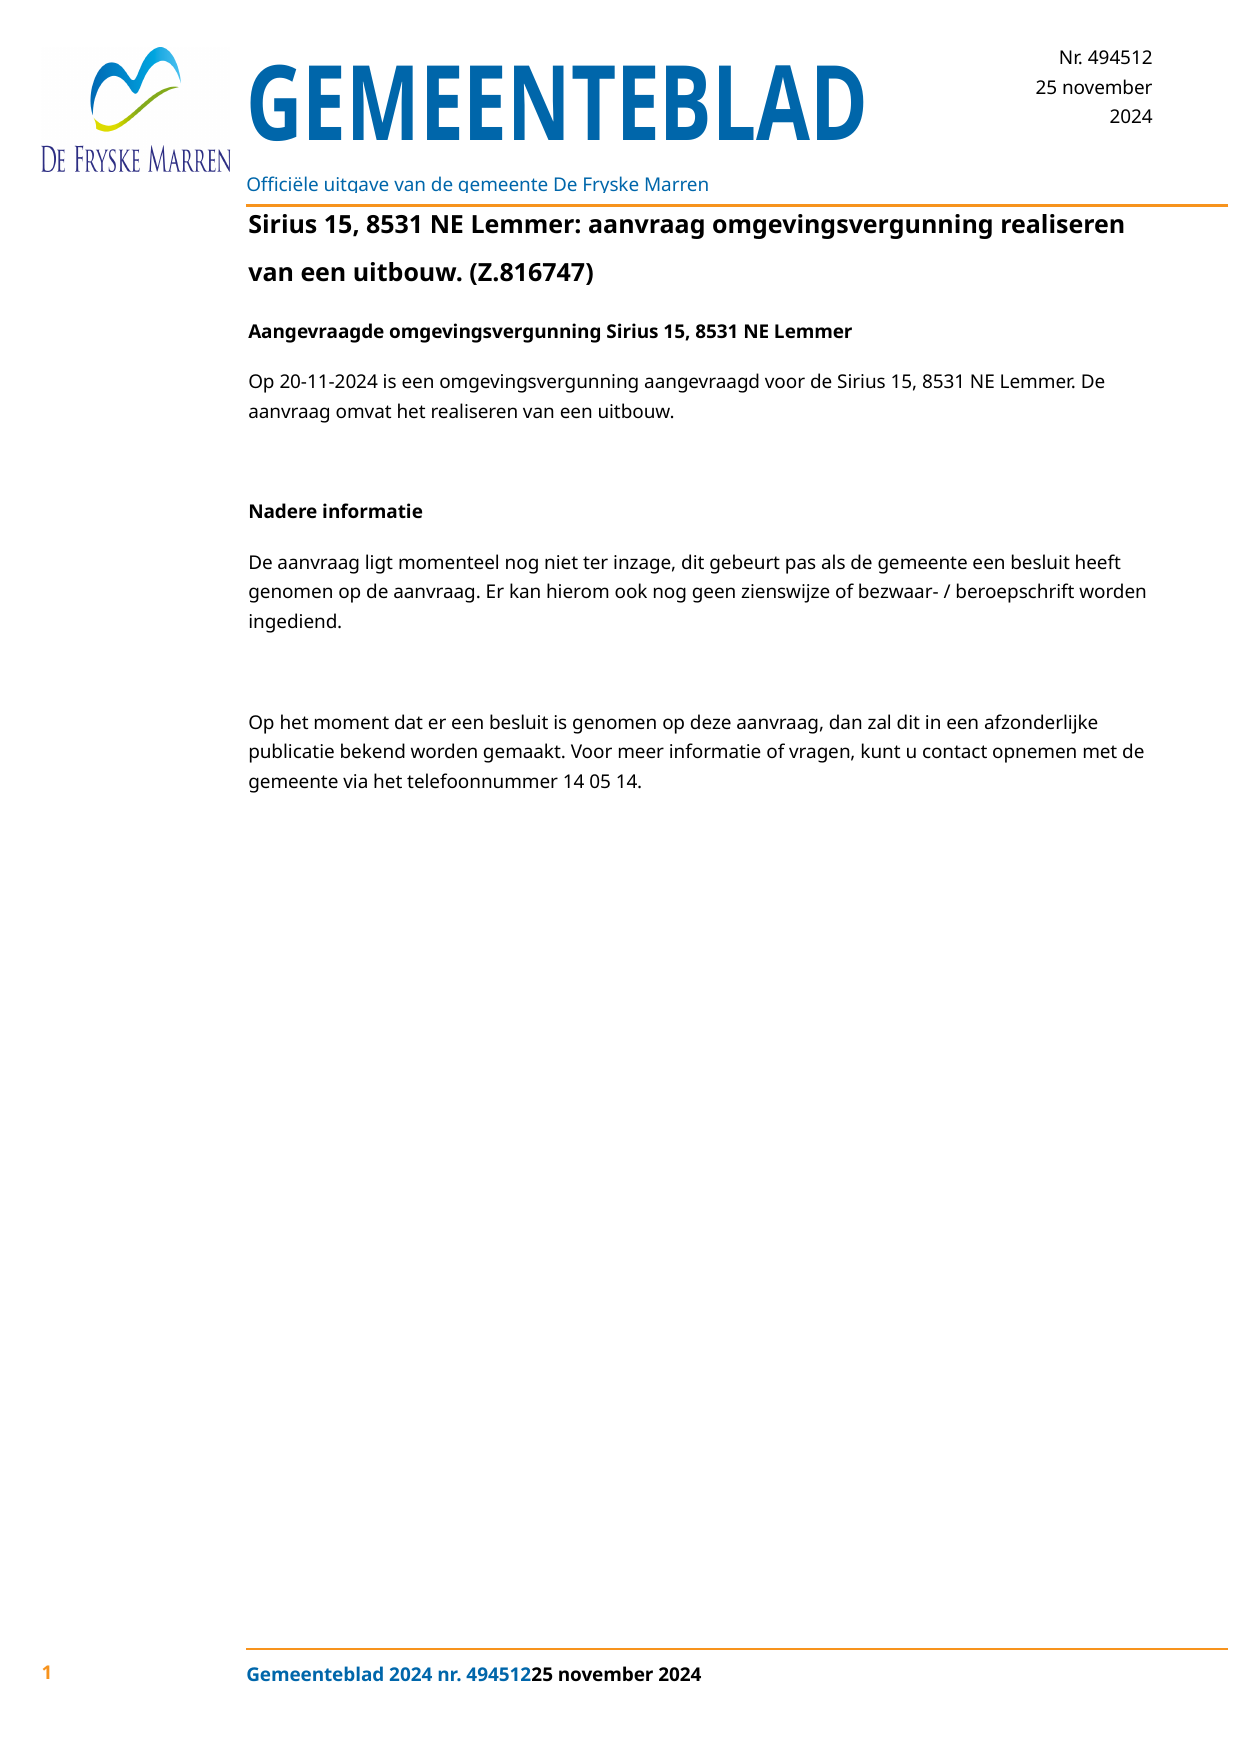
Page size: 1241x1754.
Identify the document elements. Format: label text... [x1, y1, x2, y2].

picture [41, 47, 231, 172]
text Nadere informatie [248, 499, 1152, 524]
text Aangevraagde omgevingsvergunning Sirius 15, 8531 NE Lemmer [248, 318, 1152, 344]
text Sirius 15, 8531 NE Lemmer: aanvraag omgevingsvergunning realiseren van een uitbouw. (Z.816747) [248, 207, 1152, 288]
text De aanvraag ligt momenteel nog niet ter inzage, dit gebeurt pas als de gemeente een besluit heeft genomen op de aanvraag. Er kan hierom ook nog geen zienswijze of bezwaar- / beroepschrift worden ingediend. [248, 549, 1152, 634]
text Op het moment dat er een besluit is genomen op deze aanvraag, dan zal dit in een afzonderlijke publicatie bekend worden gemaakt. Voor meer informatie of vragen, kunt u contact opnemen met de gemeente via het telefoonnummer 14 05 14. [248, 709, 1152, 794]
text Op 20-11-2024 is een omgevingsvergunning aangevraagd voor de Sirius 15, 8531 NE Lemmer. De aanvraag omvat het realiseren van een uitbouw. [248, 368, 1152, 424]
